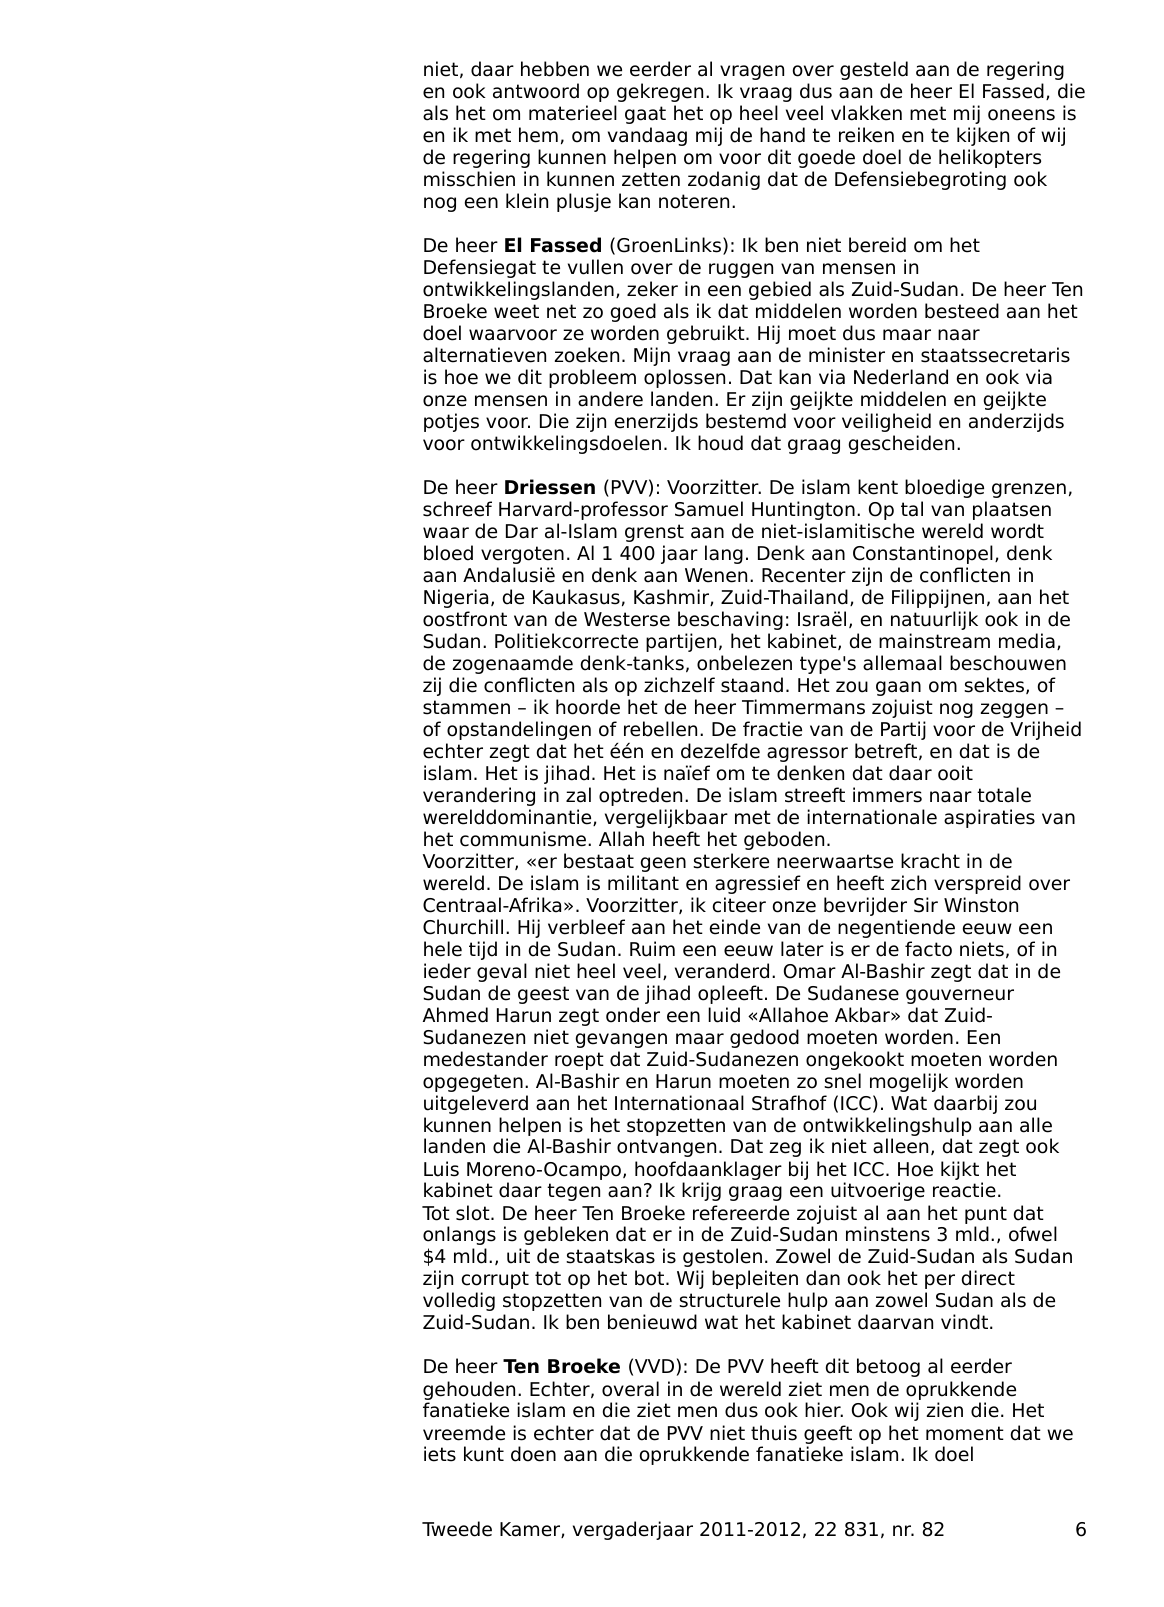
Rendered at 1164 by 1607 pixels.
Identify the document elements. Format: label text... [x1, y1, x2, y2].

text De heer El Fassed (GroenLinks): Ik ben niet bereid om het Defensiegat te vullen over de ruggen van mensen in ontwikkelingslanden, zeker in een gebied als Zuid-Sudan. De heer Ten Broeke weet net zo goed als ik dat middelen worden besteed aan het doel waarvoor ze worden gebruikt. Hij moet dus maar naar alternatieven zoeken. Mijn vraag aan de minister en staatssecretaris is hoe we dit probleem oplossen. Dat kan via Nederland en ook via onze mensen in andere landen. Er zijn geijkte middelen en geijkte potjes voor. Die zijn enerzijds bestemd voor veiligheid en anderzijds voor ontwikkelingsdoelen. Ik houd dat graag gescheiden. [422, 235, 1087, 455]
text De heer Ten Broeke (VVD): De PVV heeft dit betoog al eerder gehouden. Echter, overal in de wereld ziet men de oprukkende fanatieke islam en die ziet men dus ook hier. Ook wij zien die. Het vreemde is echter dat de PVV niet thuis geeft op het moment dat we iets kunt doen aan die oprukkende fanatieke islam. Ik doel [422, 1356, 1087, 1466]
text Tot slot. De heer Ten Broeke refereerde zojuist al aan het punt dat onlangs is gebleken dat er in de Zuid-Sudan minstens 3 mld., ofwel $4 mld., uit de staatskas is gestolen. Zowel de Zuid-Sudan als Sudan zijn corrupt tot op het bot. Wij bepleiten dan ook het per direct volledig stopzetten van de structurele hulp aan zowel Sudan als de Zuid-Sudan. Ik ben benieuwd wat het kabinet daarvan vindt. [422, 1202, 1087, 1334]
text Voorzitter, «er bestaat geen sterkere neerwaartse kracht in de wereld. De islam is militant en agressief en heeft zich verspreid over Centraal-Afrika». Voorzitter, ik citeer onze bevrijder Sir Winston Churchill. Hij verbleef aan het einde van de negentiende eeuw een hele tijd in de Sudan. Ruim een eeuw later is er de facto niets, of in ieder geval niet heel veel, veranderd. Omar Al-Bashir zegt dat in de Sudan de geest van de jihad opleeft. De Sudanese gouverneur Ahmed Harun zegt onder een luid «Allahoe Akbar» dat Zuid-Sudanezen niet gevangen maar gedood moeten worden. Een medestander roept dat Zuid-Sudanezen ongekookt moeten worden opgegeten. Al-Bashir en Harun moeten zo snel mogelijk worden uitgeleverd aan het Internationaal Strafhof (ICC). Wat daarbij zou kunnen helpen is het stopzetten van de ontwikkelingshulp aan alle landen die Al-Bashir ontvangen. Dat zeg ik niet alleen, dat zegt ook Luis Moreno-Ocampo, hoofdaanklager bij het ICC. Hoe kijkt het kabinet daar tegen aan? Ik krijg graag een uitvoerige reactie. [422, 851, 1087, 1202]
text niet, daar hebben we eerder al vragen over gesteld aan de regering en ook antwoord op gekregen. Ik vraag dus aan de heer El Fassed, die als het om materieel gaat het op heel veel vlakken met mij oneens is en ik met hem, om vandaag mij de hand te reiken en te kijken of wij de regering kunnen helpen om voor dit goede doel de helikopters misschien in kunnen zetten zodanig dat de Defensiebegroting ook nog een klein plusje kan noteren. [422, 59, 1087, 213]
text De heer Driessen (PVV): Voorzitter. De islam kent bloedige grenzen, schreef Harvard-professor Samuel Huntington. Op tal van plaatsen waar de Dar al-Islam grenst aan de niet-islamitische wereld wordt bloed vergoten. Al 1 400 jaar lang. Denk aan Constantinopel, denk aan Andalusië en denk aan Wenen. Recenter zijn de conflicten in Nigeria, de Kaukasus, Kashmir, Zuid-Thailand, de Filippijnen, aan het oostfront van de Westerse beschaving: Israël, en natuurlijk ook in de Sudan. Politiekcorrecte partijen, het kabinet, de mainstream media, de zogenaamde denk-tanks, onbelezen type's allemaal beschouwen zij die conflicten als op zichzelf staand. Het zou gaan om sektes, of stammen – ik hoorde het de heer Timmermans zojuist nog zeggen – of opstandelingen of rebellen. De fractie van de Partij voor de Vrijheid echter zegt dat het één en dezelfde agressor betreft, en dat is de islam. Het is jihad. Het is naïef om te denken dat daar ooit verandering in zal optreden. De islam streeft immers naar totale werelddominantie, vergelijkbaar met de internationale aspiraties van het communisme. Allah heeft het geboden. [422, 477, 1087, 851]
